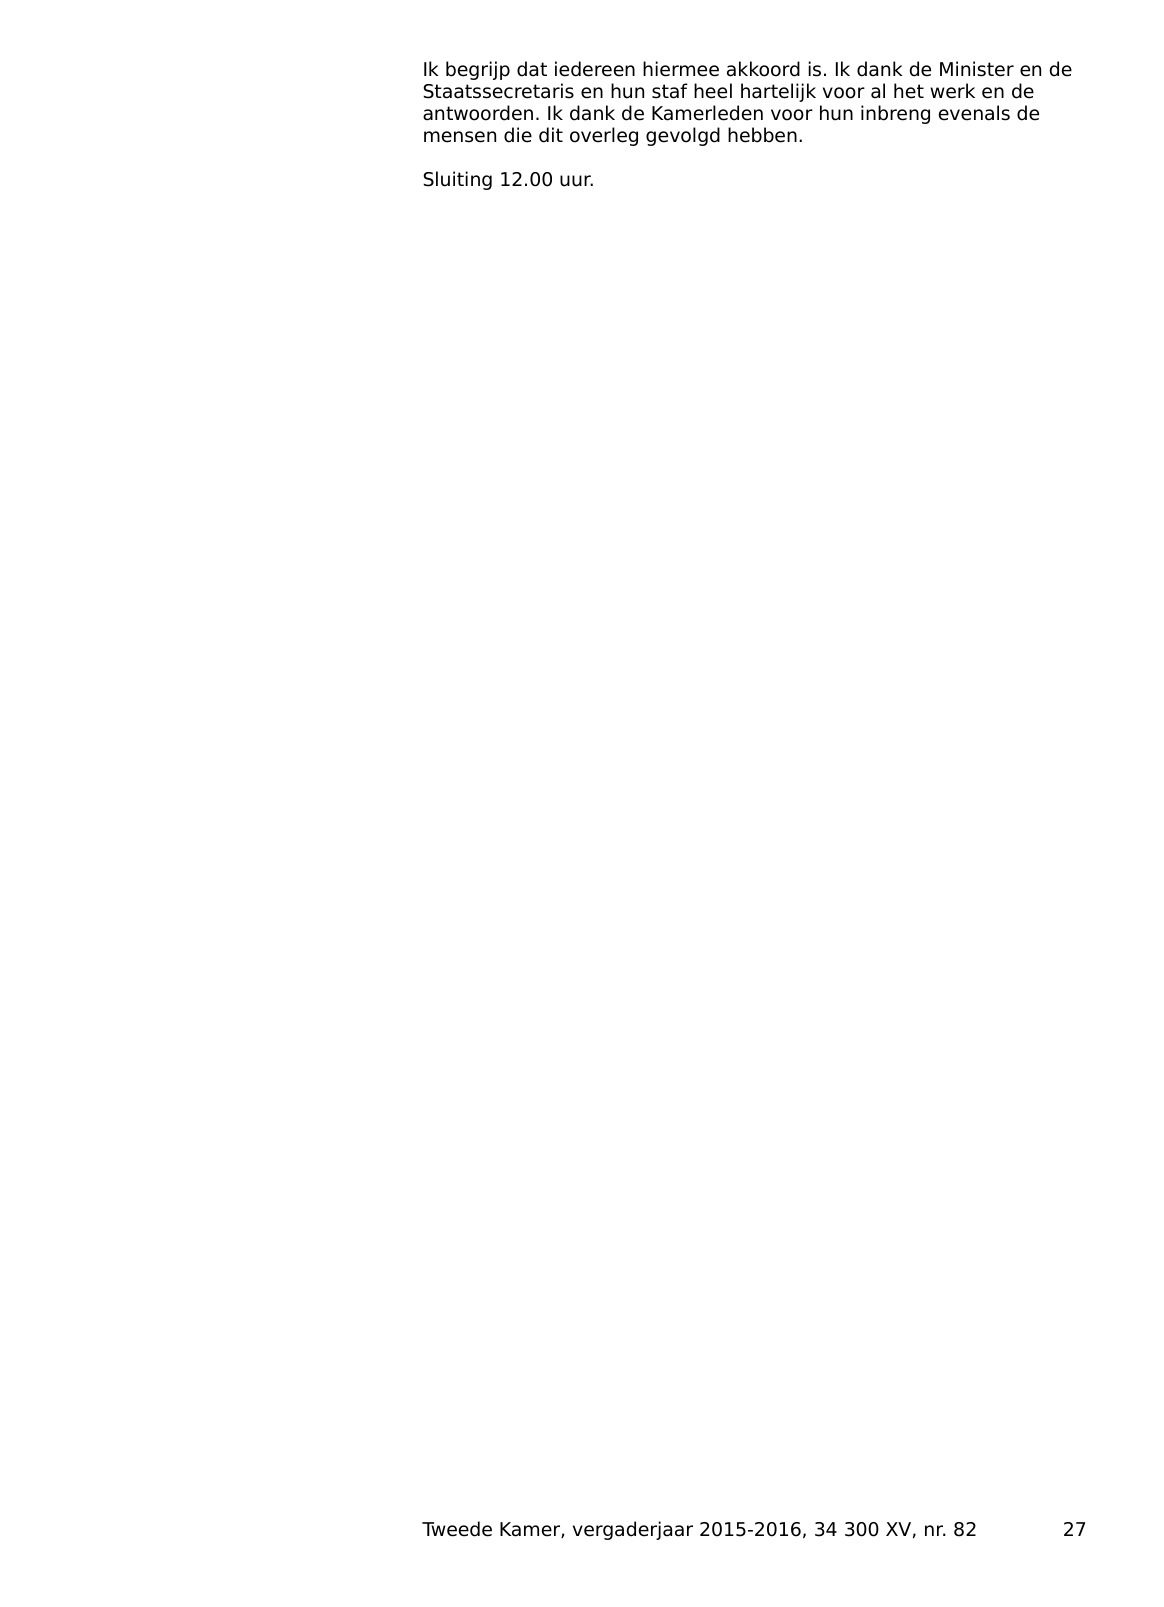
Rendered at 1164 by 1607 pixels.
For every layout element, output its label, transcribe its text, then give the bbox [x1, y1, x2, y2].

text Ik begrijp dat iedereen hiermee akkoord is. Ik dank de Minister en de Staatssecretaris en hun staf heel hartelijk voor al het werk en de antwoorden. Ik dank de Kamerleden voor hun inbreng evenals de mensen die dit overleg gevolgd hebben. [422, 59, 1087, 147]
text Sluiting 12.00 uur. [422, 169, 1087, 191]
